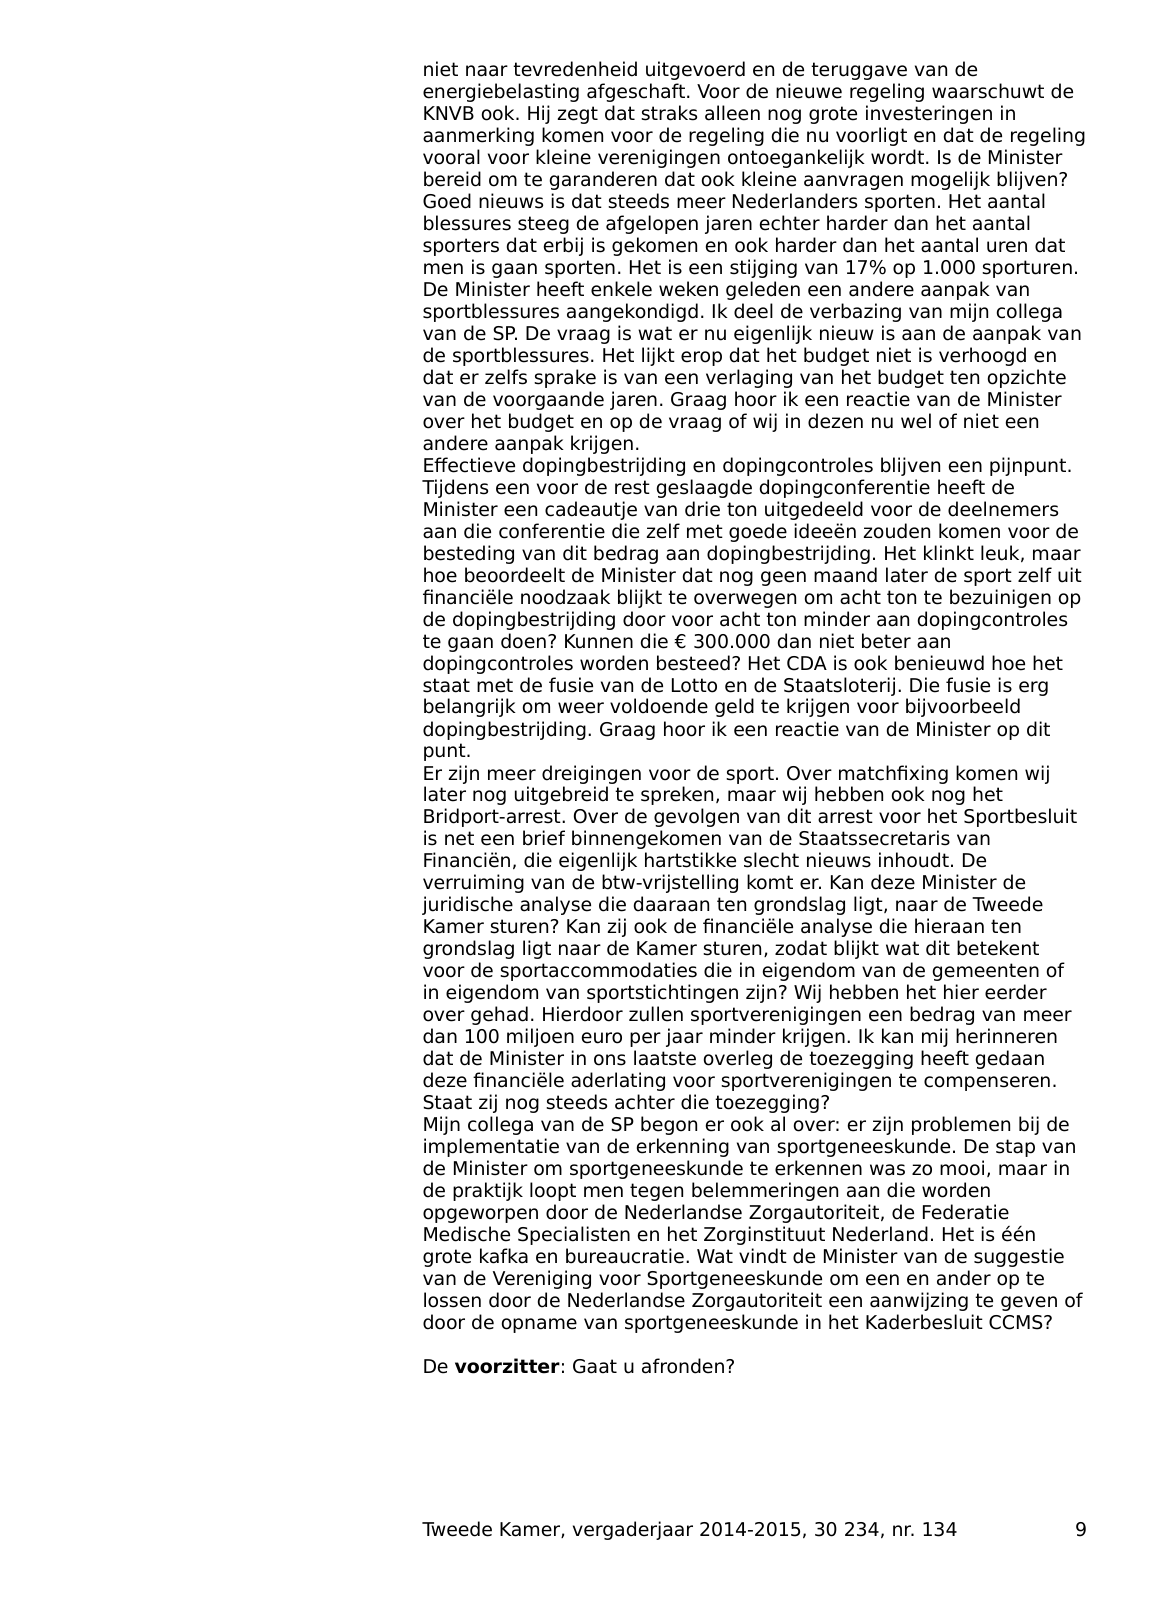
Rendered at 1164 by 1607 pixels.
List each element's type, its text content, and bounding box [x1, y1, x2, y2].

text Er zijn meer dreigingen voor de sport. Over matchfixing komen wij later nog uitgebreid te spreken, maar wij hebben ook nog het Bridport-arrest. Over de gevolgen van dit arrest voor het Sportbesluit is net een brief binnengekomen van de Staatssecretaris van Financiën, die eigenlijk hartstikke slecht nieuws inhoudt. De verruiming van de btw-vrijstelling komt er. Kan deze Minister de juridische analyse die daaraan ten grondslag ligt, naar de Tweede Kamer sturen? Kan zij ook de financiële analyse die hieraan ten grondslag ligt naar de Kamer sturen, zodat blijkt wat dit betekent voor de sportaccommodaties die in eigendom van de gemeenten of in eigendom van sportstichtingen zijn? Wij hebben het hier eerder over gehad. Hierdoor zullen sportverenigingen een bedrag van meer dan 100 miljoen euro per jaar minder krijgen. Ik kan mij herinneren dat de Minister in ons laatste overleg de toezegging heeft gedaan deze financiële aderlating voor sportverenigingen te compenseren. Staat zij nog steeds achter die toezegging? [422, 762, 1087, 1114]
text Goed nieuws is dat steeds meer Nederlanders sporten. Het aantal blessures steeg de afgelopen jaren echter harder dan het aantal sporters dat erbij is gekomen en ook harder dan het aantal uren dat men is gaan sporten. Het is een stijging van 17% op 1.000 sporturen. De Minister heeft enkele weken geleden een andere aanpak van sportblessures aangekondigd. Ik deel de verbazing van mijn collega van de SP. De vraag is wat er nu eigenlijk nieuw is aan de aanpak van de sportblessures. Het lijkt erop dat het budget niet is verhoogd en dat er zelfs sprake is van een verlaging van het budget ten opzichte van de voorgaande jaren. Graag hoor ik een reactie van de Minister over het budget en op de vraag of wij in dezen nu wel of niet een andere aanpak krijgen. [422, 191, 1087, 455]
text niet naar tevredenheid uitgevoerd en de teruggave van de energiebelasting afgeschaft. Voor de nieuwe regeling waarschuwt de KNVB ook. Hij zegt dat straks alleen nog grote investeringen in aanmerking komen voor de regeling die nu voorligt en dat de regeling vooral voor kleine verenigingen ontoegankelijk wordt. Is de Minister bereid om te garanderen dat ook kleine aanvragen mogelijk blijven? [422, 59, 1087, 191]
text De voorzitter: Gaat u afronden? [422, 1356, 1087, 1378]
text Effectieve dopingbestrijding en dopingcontroles blijven een pijnpunt. Tijdens een voor de rest geslaagde dopingconferentie heeft de Minister een cadeautje van drie ton uitgedeeld voor de deelnemers aan die conferentie die zelf met goede ideeën zouden komen voor de besteding van dit bedrag aan dopingbestrijding. Het klinkt leuk, maar hoe beoordeelt de Minister dat nog geen maand later de sport zelf uit financiële noodzaak blijkt te overwegen om acht ton te bezuinigen op de dopingbestrijding door voor acht ton minder aan dopingcontroles te gaan doen? Kunnen die € 300.000 dan niet beter aan dopingcontroles worden besteed? Het CDA is ook benieuwd hoe het staat met de fusie van de Lotto en de Staatsloterij. Die fusie is erg belangrijk om weer voldoende geld te krijgen voor bijvoorbeeld dopingbestrijding. Graag hoor ik een reactie van de Minister op dit punt. [422, 455, 1087, 762]
text Mijn collega van de SP begon er ook al over: er zijn problemen bij de implementatie van de erkenning van sportgeneeskunde. De stap van de Minister om sportgeneeskunde te erkennen was zo mooi, maar in de praktijk loopt men tegen belemmeringen aan die worden opgeworpen door de Nederlandse Zorgautoriteit, de Federatie Medische Specialisten en het Zorginstituut Nederland. Het is één grote kafka en bureaucratie. Wat vindt de Minister van de suggestie van de Vereniging voor Sportgeneeskunde om een en ander op te lossen door de Nederlandse Zorgautoriteit een aanwijzing te geven of door de opname van sportgeneeskunde in het Kaderbesluit CCMS? [422, 1114, 1087, 1334]
